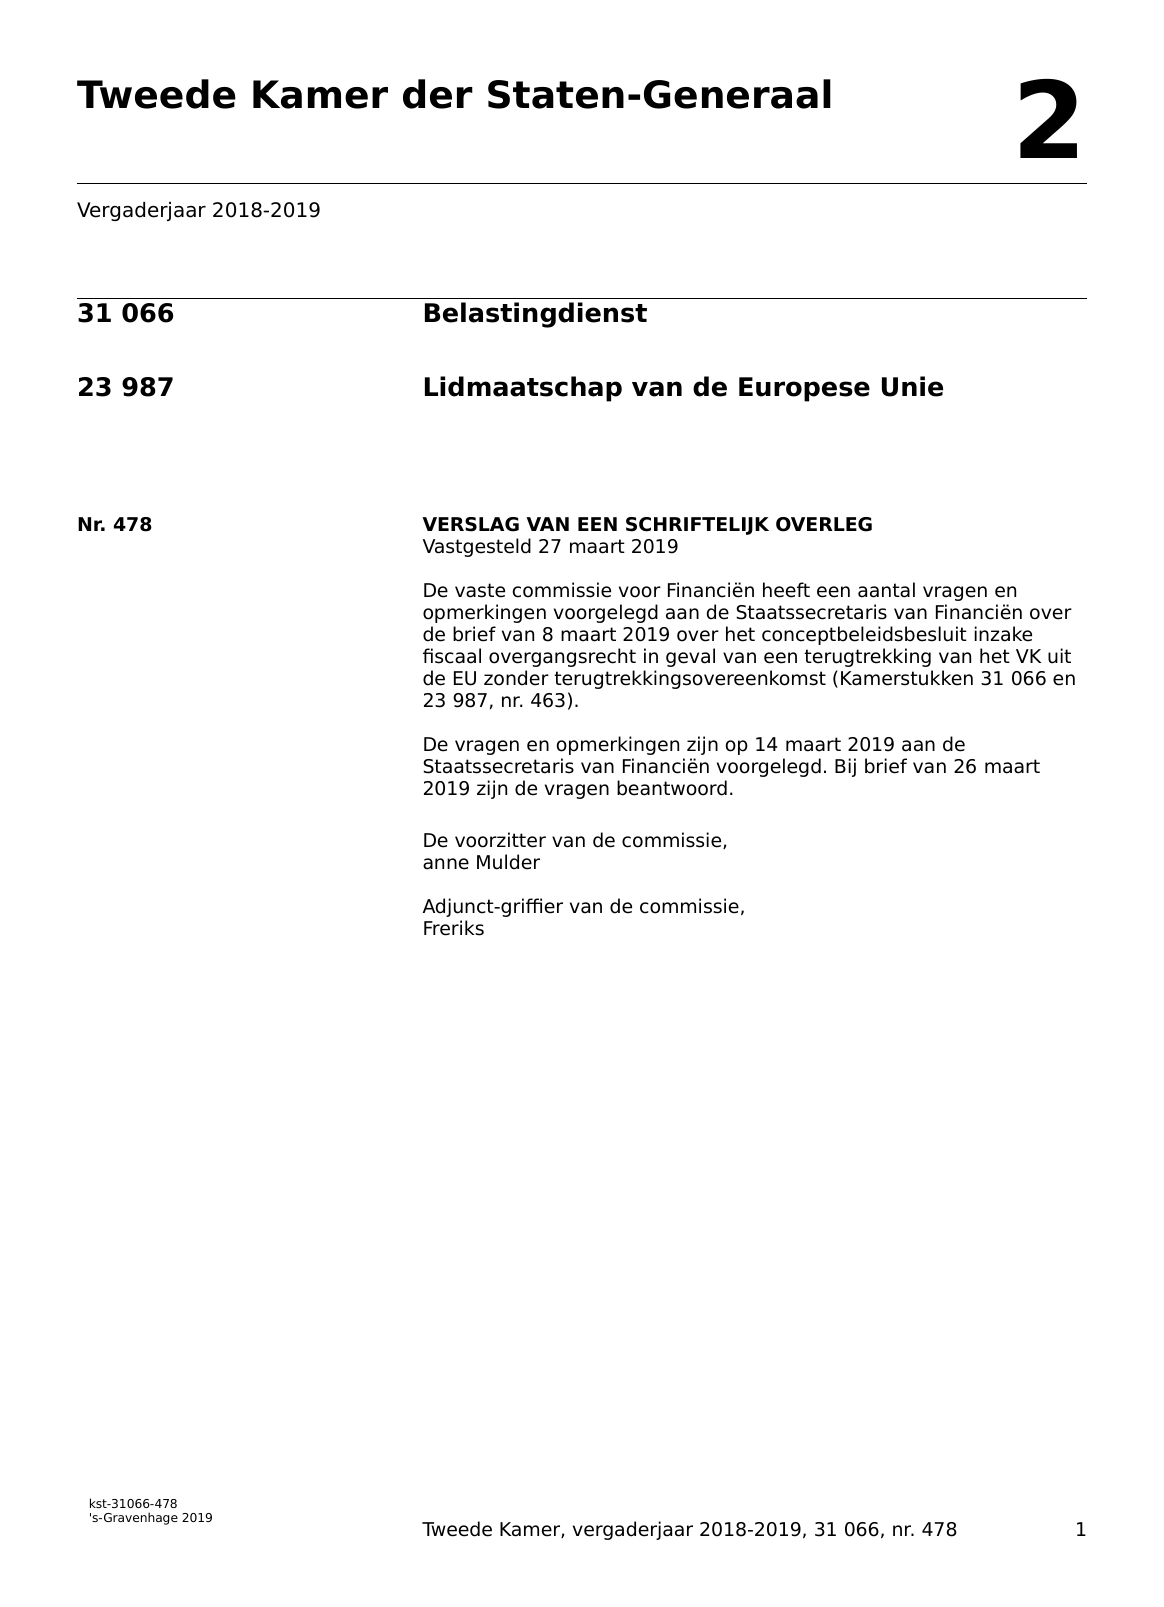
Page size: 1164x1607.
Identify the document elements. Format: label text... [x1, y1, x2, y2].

text Adjunct-griffier van de commissie, Freriks [422, 896, 1087, 940]
subtitle Nr. 478 VERSLAG VAN EEN SCHRIFTELIJK OVERLEG [77, 514, 1087, 536]
table_header Tweede Kamer der Staten-Generaal [77, 59, 886, 183]
text kst-31066-478 [88, 1497, 323, 1511]
text De vaste commissie voor Financiën heeft een aantal vragen en opmerkingen voorgelegd aan de Staatssecretaris van Financiën over de brief van 8 maart 2019 over het conceptbeleidsbesluit inzake fiscaal overgangsrecht in geval van een terugtrekking van het VK uit de EU zonder terugtrekkingsovereenkomst (Kamerstukken 31 066 en 23 987, nr. 463). [422, 580, 1087, 712]
text 's-Gravenhage 2019 [88, 1511, 323, 1525]
table_cell Vergaderjaar 2018-2019 [77, 184, 1087, 298]
subtitle 31 066 Belastingdienst [77, 299, 1087, 329]
table_header 2 [886, 59, 1087, 183]
text De vragen en opmerkingen zijn op 14 maart 2019 aan de Staatssecretaris van Financiën voorgelegd. Bij brief van 26 maart 2019 zijn de vragen beantwoord. [422, 734, 1087, 800]
subtitle 23 987 Lidmaatschap van de Europese Unie [77, 373, 1087, 403]
text De voorzitter van de commissie, anne Mulder [422, 830, 1087, 874]
text Vastgesteld 27 maart 2019 [422, 536, 1087, 558]
